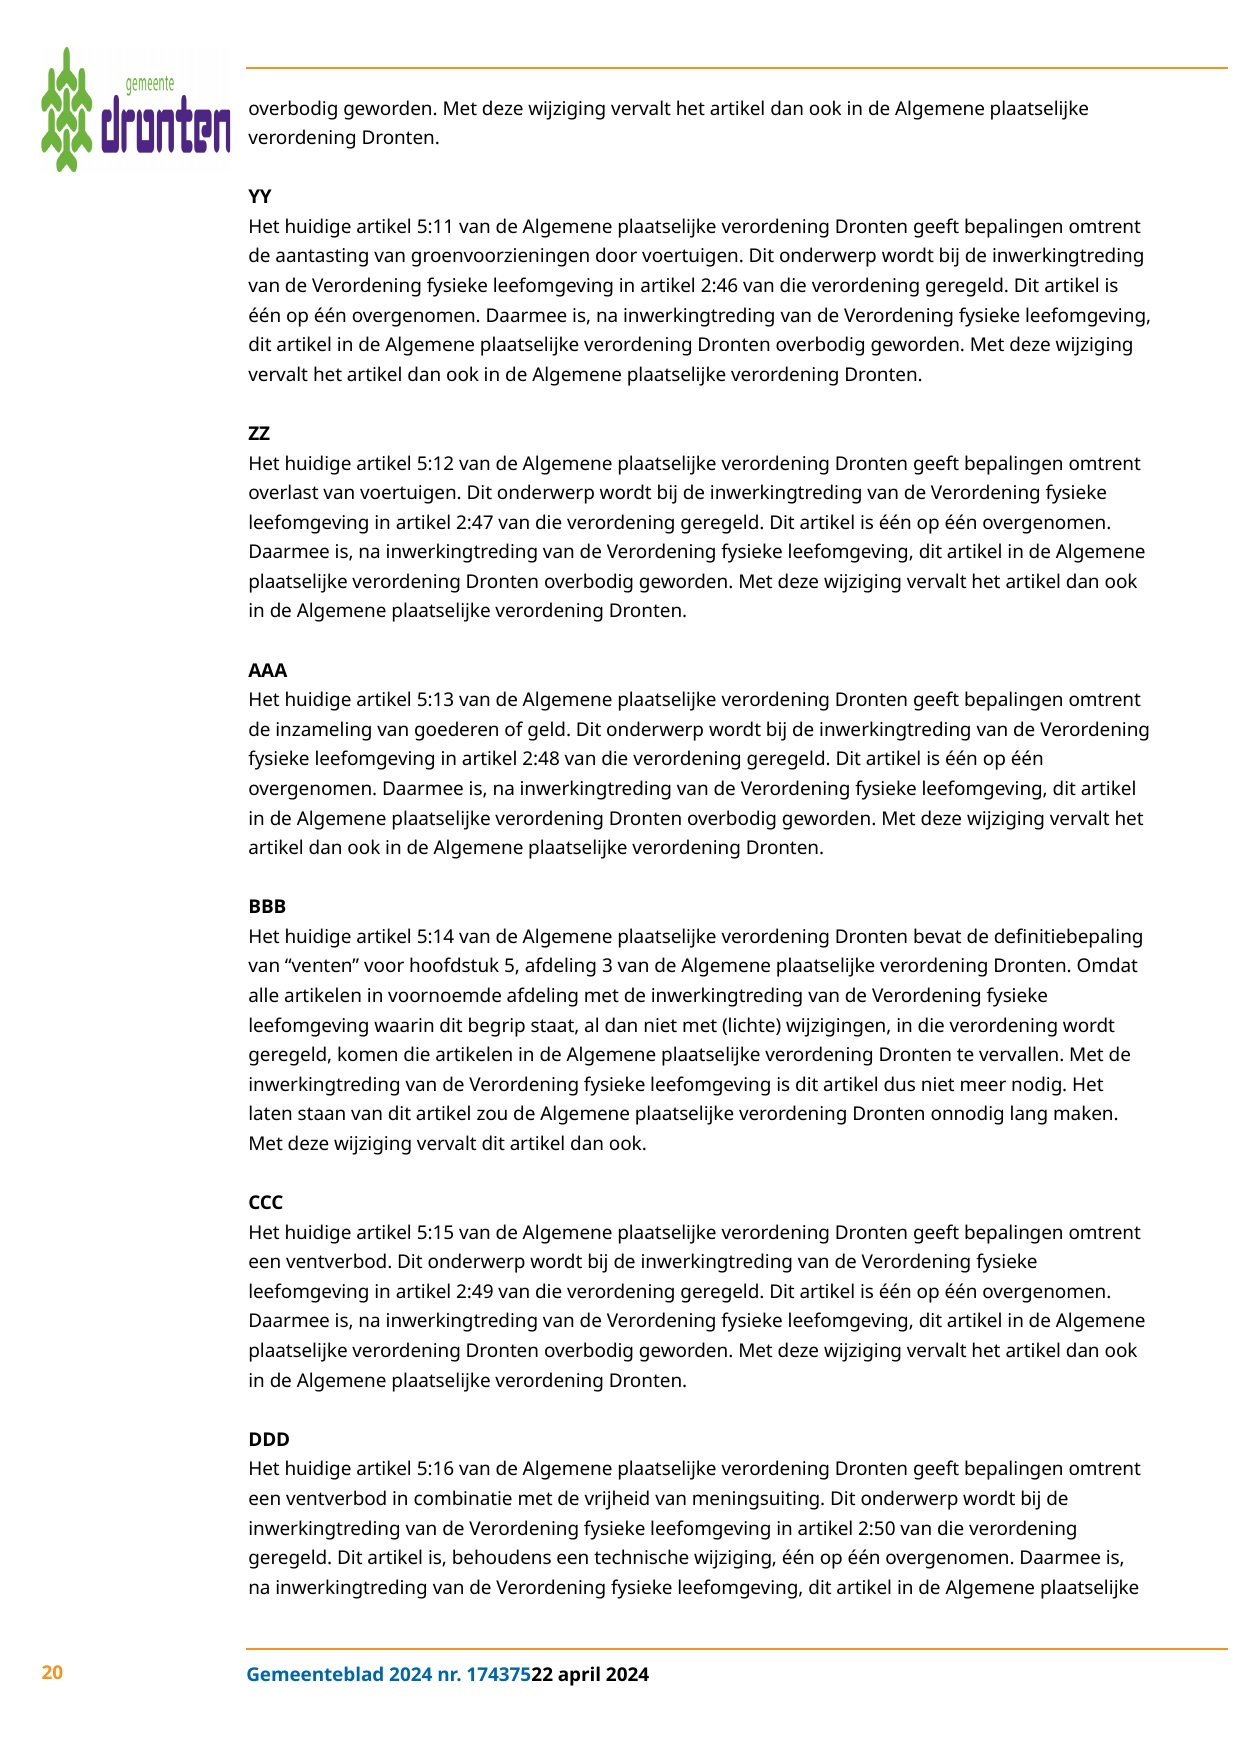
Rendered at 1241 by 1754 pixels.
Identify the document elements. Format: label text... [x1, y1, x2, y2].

text BBB [248, 893, 1152, 919]
text Het huidige artikel 5:14 van de Algemene plaatselijke verordening Dronten bevat de definitiebepaling van “venten” voor hoofdstuk 5, afdeling 3 van de Algemene plaatselijke verordening Dronten. Omdat alle artikelen in voornoemde afdeling met de inwerkingtreding van de Verordening fysieke leefomgeving waarin dit begrip staat, al dan niet met (lichte) wijzigingen, in die verordening wordt geregeld, komen die artikelen in de Algemene plaatselijke verordening Dronten te vervallen. Met de inwerkingtreding van de Verordening fysieke leefomgeving is dit artikel dus niet meer nodig. Het laten staan van dit artikel zou de Algemene plaatselijke verordening Dronten onnodig lang maken. Met deze wijziging vervalt dit artikel dan ook. [248, 923, 1152, 1156]
text DDD [248, 1426, 1152, 1452]
text YY [248, 183, 1152, 209]
text AAA [248, 657, 1152, 683]
text Het huidige artikel 5:12 van de Algemene plaatselijke verordening Dronten geeft bepalingen omtrent overlast van voertuigen. Dit onderwerp wordt bij de inwerkingtreding van de Verordening fysieke leefomgeving in artikel 2:47 van die verordening geregeld. Dit artikel is één op één overgenomen. Daarmee is, na inwerkingtreding van de Verordening fysieke leefomgeving, dit artikel in de Algemene plaatselijke verordening Dronten overbodig geworden. Met deze wijziging vervalt het artikel dan ook in de Algemene plaatselijke verordening Dronten. [248, 450, 1152, 623]
text Het huidige artikel 5:11 van de Algemene plaatselijke verordening Dronten geeft bepalingen omtrent de aantasting van groenvoorzieningen door voertuigen. Dit onderwerp wordt bij de inwerkingtreding van de Verordening fysieke leefomgeving in artikel 2:46 van die verordening geregeld. Dit artikel is één op één overgenomen. Daarmee is, na inwerkingtreding van de Verordening fysieke leefomgeving, dit artikel in de Algemene plaatselijke verordening Dronten overbodig geworden. Met deze wijziging vervalt het artikel dan ook in de Algemene plaatselijke verordening Dronten. [248, 213, 1152, 387]
text overbodig geworden. Met deze wijziging vervalt het artikel dan ook in de Algemene plaatselijke verordening Dronten. [248, 95, 1152, 150]
text ZZ [248, 420, 1152, 446]
text Het huidige artikel 5:16 van de Algemene plaatselijke verordening Dronten geeft bepalingen omtrent een ventverbod in combinatie met de vrijheid van meningsuiting. Dit onderwerp wordt bij de inwerkingtreding van de Verordening fysieke leefomgeving in artikel 2:50 van die verordening geregeld. Dit artikel is, behoudens een technische wijziging, één op één overgenomen. Daarmee is, na inwerkingtreding van de Verordening fysieke leefomgeving, dit artikel in de Algemene plaatselijke [248, 1456, 1152, 1600]
text CCC [248, 1189, 1152, 1215]
text Het huidige artikel 5:15 van de Algemene plaatselijke verordening Dronten geeft bepalingen omtrent een ventverbod. Dit onderwerp wordt bij de inwerkingtreding van de Verordening fysieke leefomgeving in artikel 2:49 van die verordening geregeld. Dit artikel is één op één overgenomen. Daarmee is, na inwerkingtreding van de Verordening fysieke leefomgeving, dit artikel in de Algemene plaatselijke verordening Dronten overbodig geworden. Met deze wijziging vervalt het artikel dan ook in de Algemene plaatselijke verordening Dronten. [248, 1219, 1152, 1393]
picture [41, 47, 231, 172]
text Het huidige artikel 5:13 van de Algemene plaatselijke verordening Dronten geeft bepalingen omtrent de inzameling van goederen of geld. Dit onderwerp wordt bij de inwerkingtreding van de Verordening fysieke leefomgeving in artikel 2:48 van die verordening geregeld. Dit artikel is één op één overgenomen. Daarmee is, na inwerkingtreding van de Verordening fysieke leefomgeving, dit artikel in de Algemene plaatselijke verordening Dronten overbodig geworden. Met deze wijziging vervalt het artikel dan ook in de Algemene plaatselijke verordening Dronten. [248, 686, 1152, 860]
